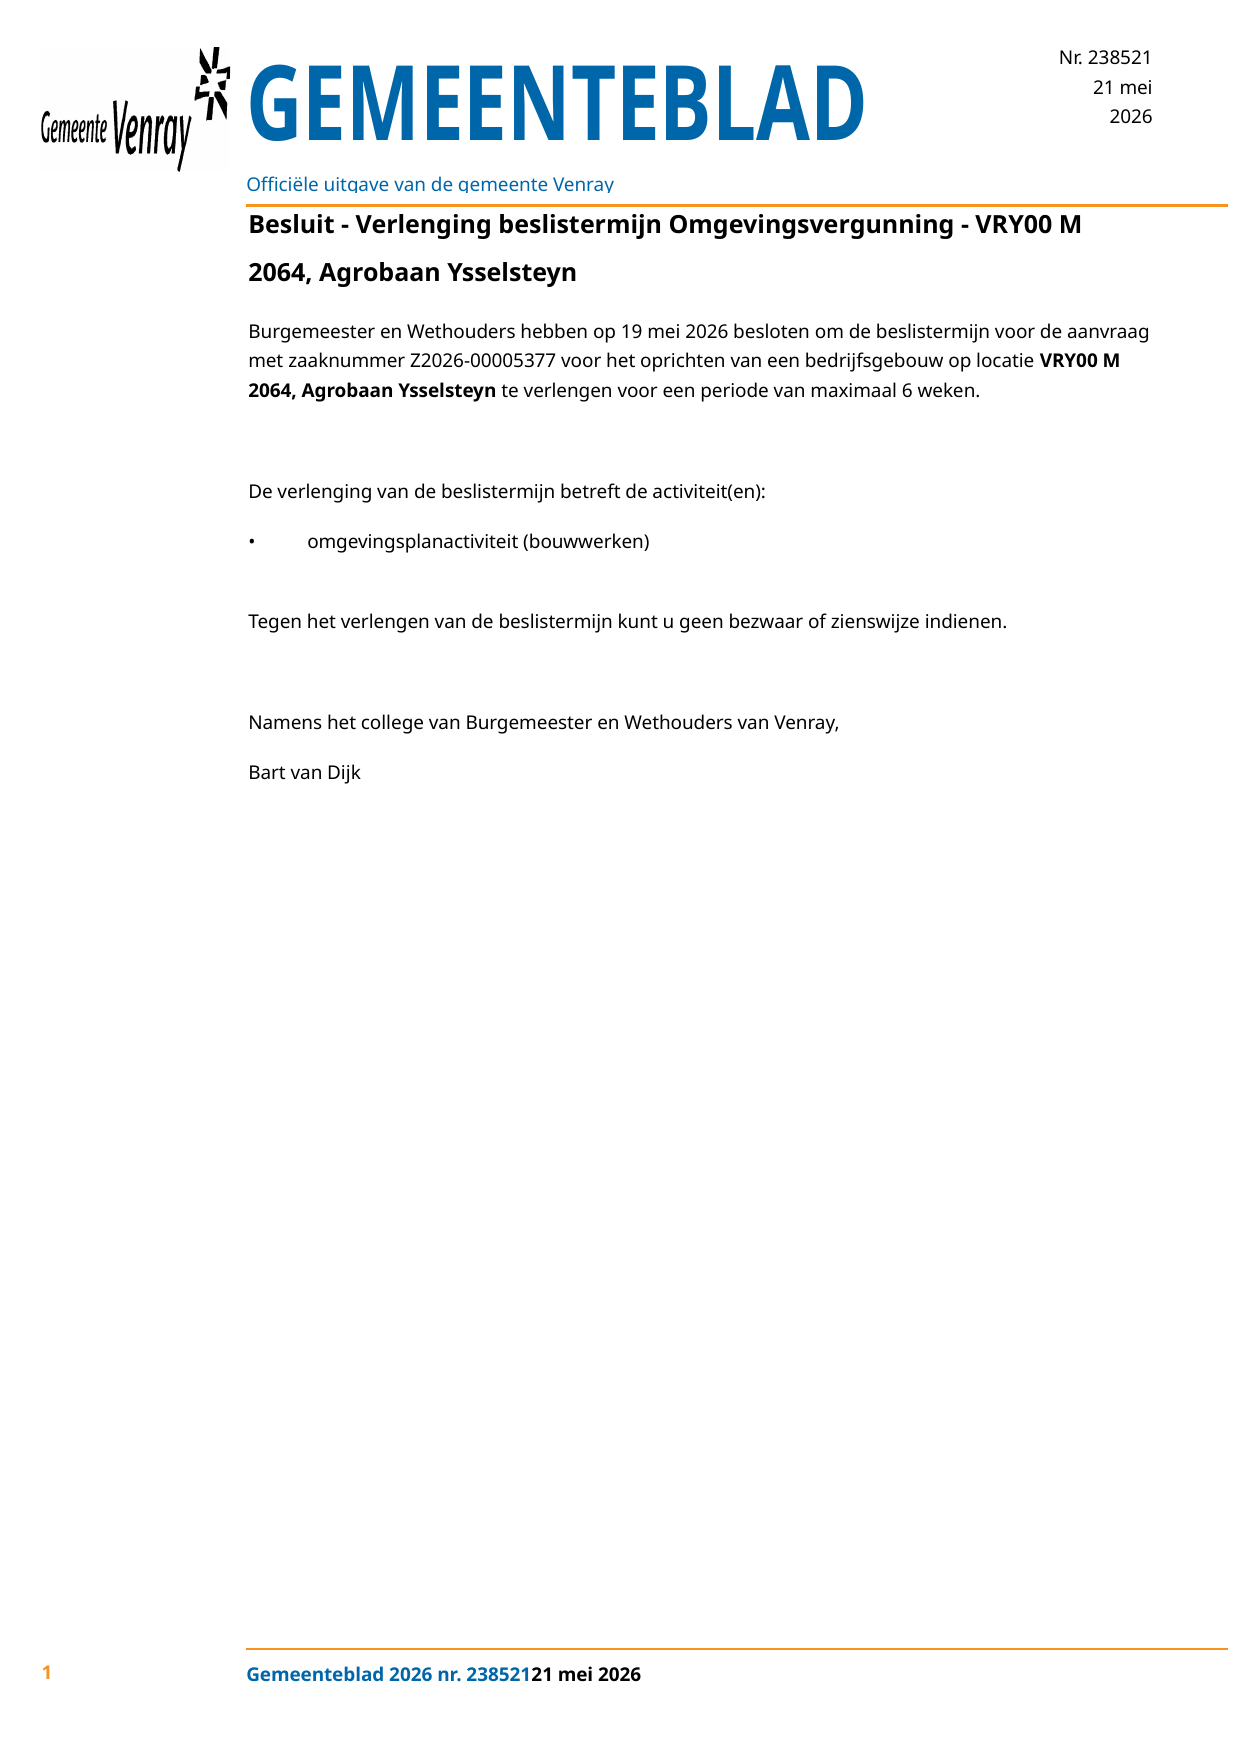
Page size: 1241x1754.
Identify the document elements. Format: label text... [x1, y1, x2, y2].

text Burgemeester en Wethouders hebben op 19 mei 2026 besloten om de beslistermijn voor de aanvraag met zaaknummer Z2026-00005377 voor het oprichten van een bedrijfsgebouw op locatie VRY00 M 2064, Agrobaan Ysselsteyn te verlengen voor een periode van maximaal 6 weken. [248, 318, 1152, 403]
text De verlenging van de beslistermijn betreft de activiteit(en): [248, 478, 1152, 504]
text Tegen het verlengen van de beslistermijn kunt u geen bezwaar of zienswijze indienen. [248, 608, 1152, 634]
picture [41, 47, 231, 172]
list omgevingsplanactiviteit (bouwwerken) [248, 528, 1152, 554]
text Besluit - Verlenging beslistermijn Omgevingsvergunning - VRY00 M 2064, Agrobaan Ysselsteyn [248, 207, 1152, 288]
text Bart van Dijk [248, 759, 1152, 785]
text Namens het college van Burgemeester en Wethouders van Venray, [248, 709, 1152, 735]
